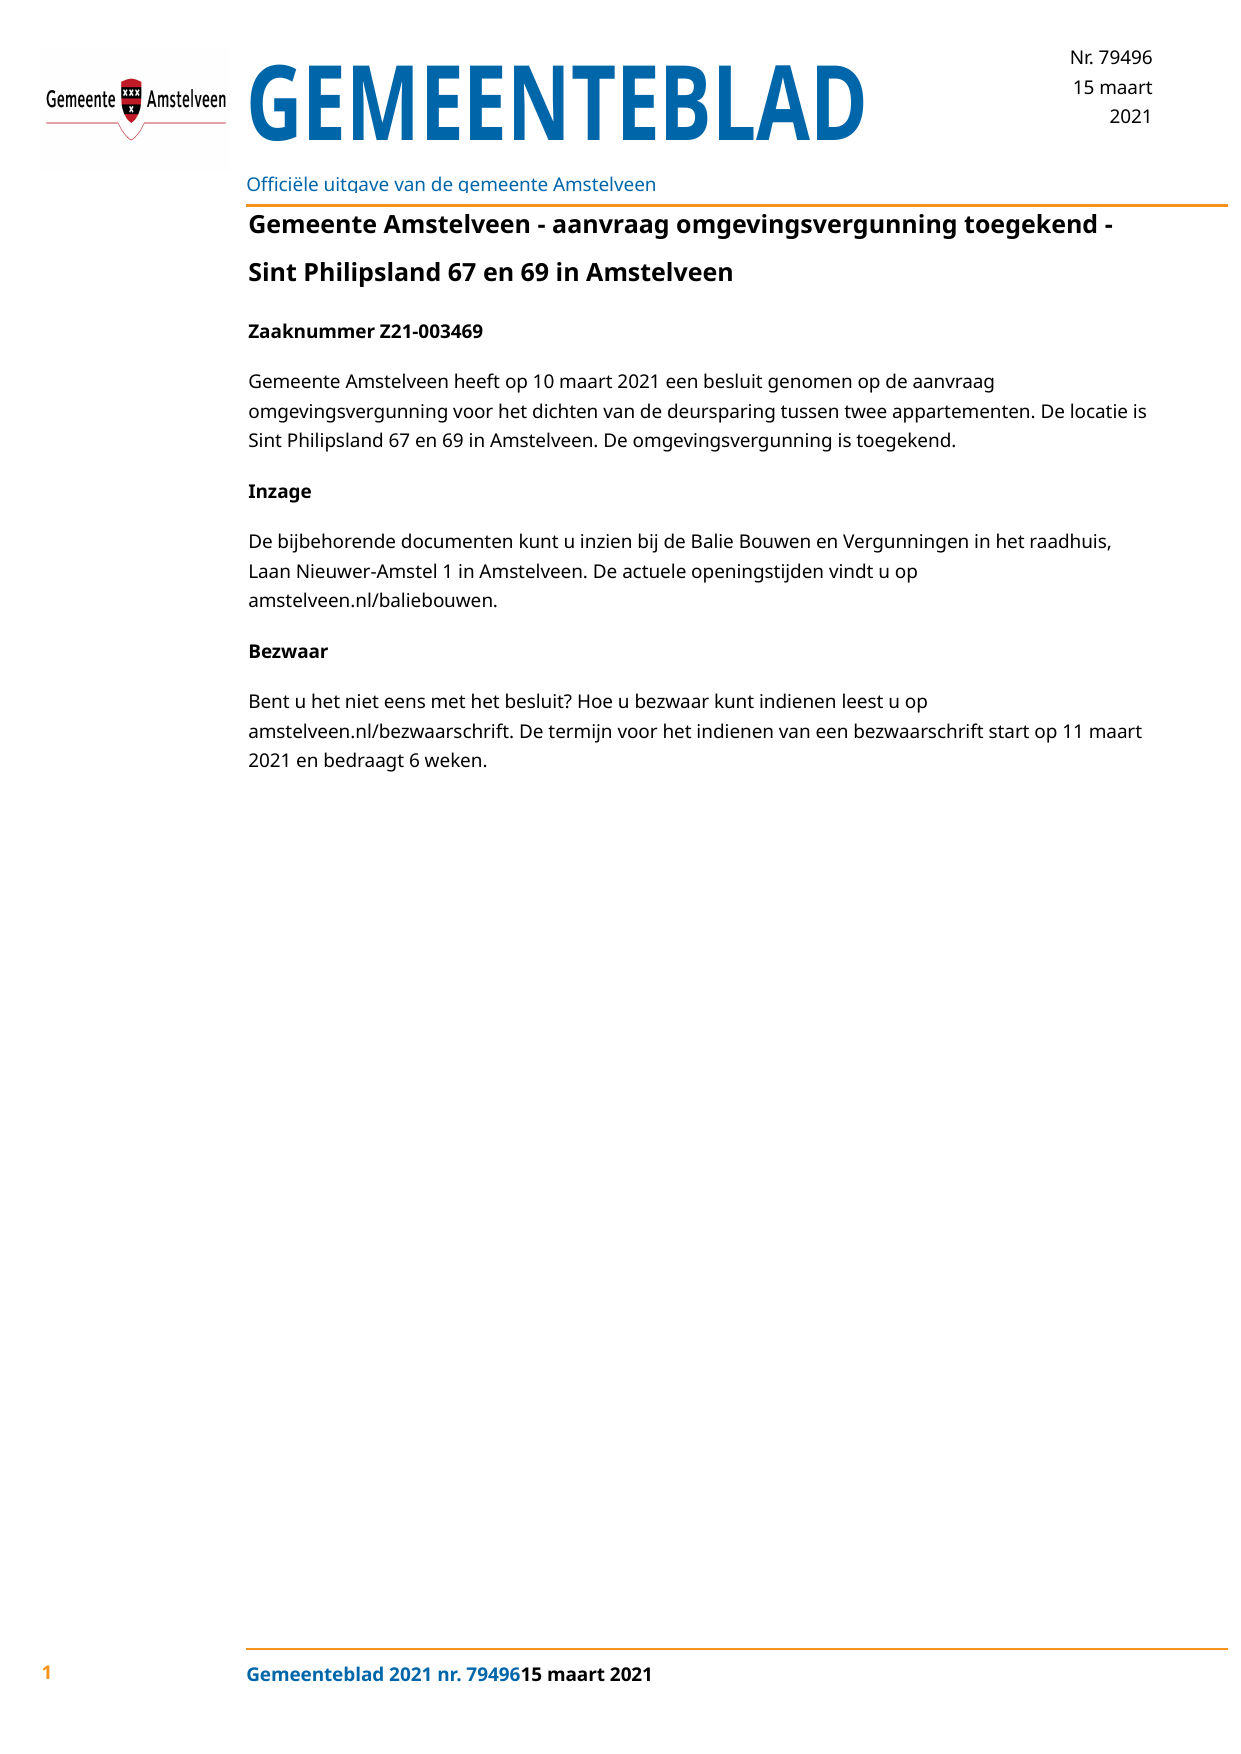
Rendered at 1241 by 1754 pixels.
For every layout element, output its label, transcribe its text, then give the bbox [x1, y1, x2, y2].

text Gemeente Amstelveen heeft op 10 maart 2021 een besluit genomen op de aanvraag omgevingsvergunning voor het dichten van de deursparing tussen twee appartementen. De locatie is Sint Philipsland 67 en 69 in Amstelveen. De omgevingsvergunning is toegekend. [248, 368, 1152, 453]
picture [41, 47, 231, 172]
text Bezwaar [248, 638, 1152, 664]
text Inzage [248, 478, 1152, 504]
text Zaaknummer Z21-003469 [248, 318, 1152, 344]
text De bijbehorende documenten kunt u inzien bij de Balie Bouwen en Vergunningen in het raadhuis, Laan Nieuwer-Amstel 1 in Amstelveen. De actuele openingstijden vindt u op amstelveen.nl/baliebouwen. [248, 528, 1152, 613]
text Gemeente Amstelveen - aanvraag omgevingsvergunning toegekend - Sint Philipsland 67 en 69 in Amstelveen [248, 207, 1152, 288]
text Bent u het niet eens met het besluit? Hoe u bezwaar kunt indienen leest u op amstelveen.nl/bezwaarschrift. De termijn voor het indienen van een bezwaarschrift start op 11 maart 2021 en bedraagt 6 weken. [248, 688, 1152, 773]
